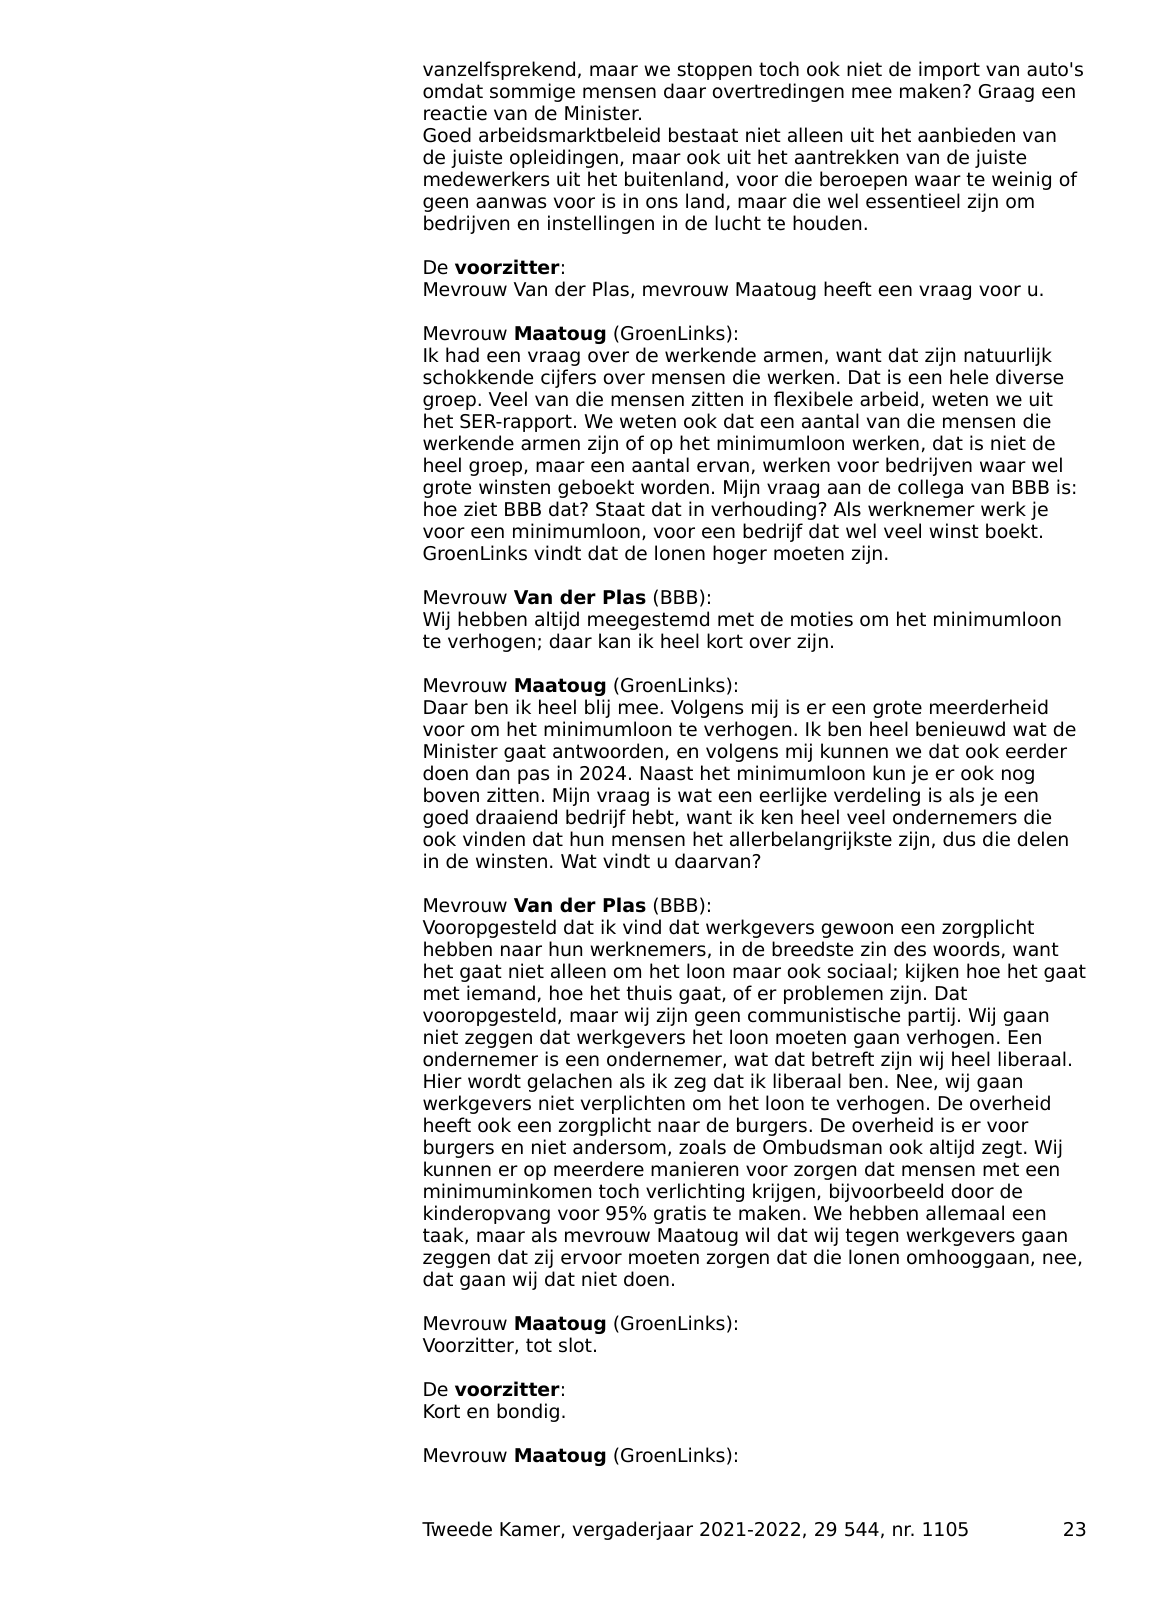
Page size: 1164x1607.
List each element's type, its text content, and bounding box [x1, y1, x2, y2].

text De voorzitter: [422, 1379, 1087, 1401]
text Mevrouw Maatoug (GroenLinks): [422, 1445, 1087, 1467]
text Goed arbeidsmarktbeleid bestaat niet alleen uit het aanbieden van de juiste opleidingen, maar ook uit het aantrekken van de juiste medewerkers uit het buitenland, voor die beroepen waar te weinig of geen aanwas voor is in ons land, maar die wel essentieel zijn om bedrijven en instellingen in de lucht te houden. [422, 125, 1087, 235]
text De voorzitter: [422, 257, 1087, 279]
text Mevrouw Maatoug (GroenLinks): [422, 1313, 1087, 1335]
text Kort en bondig. [422, 1401, 1087, 1423]
text Mevrouw Van der Plas, mevrouw Maatoug heeft een vraag voor u. [422, 279, 1087, 301]
text Mevrouw Van der Plas (BBB): [422, 587, 1087, 609]
text Mevrouw Maatoug (GroenLinks): [422, 675, 1087, 697]
text Voorzitter, tot slot. [422, 1335, 1087, 1357]
text Daar ben ik heel blij mee. Volgens mij is er een grote meerderheid voor om het minimumloon te verhogen. Ik ben heel benieuwd wat de Minister gaat antwoorden, en volgens mij kunnen we dat ook eerder doen dan pas in 2024. Naast het minimumloon kun je er ook nog boven zitten. Mijn vraag is wat een eerlijke verdeling is als je een goed draaiend bedrijf hebt, want ik ken heel veel ondernemers die ook vinden dat hun mensen het allerbelangrijkste zijn, dus die delen in de winsten. Wat vindt u daarvan? [422, 697, 1087, 873]
text Vooropgesteld dat ik vind dat werkgevers gewoon een zorgplicht hebben naar hun werknemers, in de breedste zin des woords, want het gaat niet alleen om het loon maar ook sociaal; kijken hoe het gaat met iemand, hoe het thuis gaat, of er problemen zijn. Dat vooropgesteld, maar wij zijn geen communistische partij. Wij gaan niet zeggen dat werkgevers het loon moeten gaan verhogen. Een ondernemer is een ondernemer, wat dat betreft zijn wij heel liberaal. Hier wordt gelachen als ik zeg dat ik liberaal ben. Nee, wij gaan werkgevers niet verplichten om het loon te verhogen. De overheid heeft ook een zorgplicht naar de burgers. De overheid is er voor burgers en niet andersom, zoals de Ombudsman ook altijd zegt. Wij kunnen er op meerdere manieren voor zorgen dat mensen met een minimuminkomen toch verlichting krijgen, bijvoorbeeld door de kinderopvang voor 95% gratis te maken. We hebben allemaal een taak, maar als mevrouw Maatoug wil dat wij tegen werkgevers gaan zeggen dat zij ervoor moeten zorgen dat die lonen omhooggaan, nee, dat gaan wij dat niet doen. [422, 917, 1087, 1291]
text Mevrouw Van der Plas (BBB): [422, 895, 1087, 917]
text Ik had een vraag over de werkende armen, want dat zijn natuurlijk schokkende cijfers over mensen die werken. Dat is een hele diverse groep. Veel van die mensen zitten in flexibele arbeid, weten we uit het SER-rapport. We weten ook dat een aantal van die mensen die werkende armen zijn of op het minimumloon werken, dat is niet de heel groep, maar een aantal ervan, werken voor bedrijven waar wel grote winsten geboekt worden. Mijn vraag aan de collega van BBB is: hoe ziet BBB dat? Staat dat in verhouding? Als werknemer werk je voor een minimumloon, voor een bedrijf dat wel veel winst boekt. GroenLinks vindt dat de lonen hoger moeten zijn. [422, 345, 1087, 565]
text vanzelfsprekend, maar we stoppen toch ook niet de import van auto's omdat sommige mensen daar overtredingen mee maken? Graag een reactie van de Minister. [422, 59, 1087, 125]
text Wij hebben altijd meegestemd met de moties om het minimumloon te verhogen; daar kan ik heel kort over zijn. [422, 609, 1087, 653]
text Mevrouw Maatoug (GroenLinks): [422, 323, 1087, 345]
